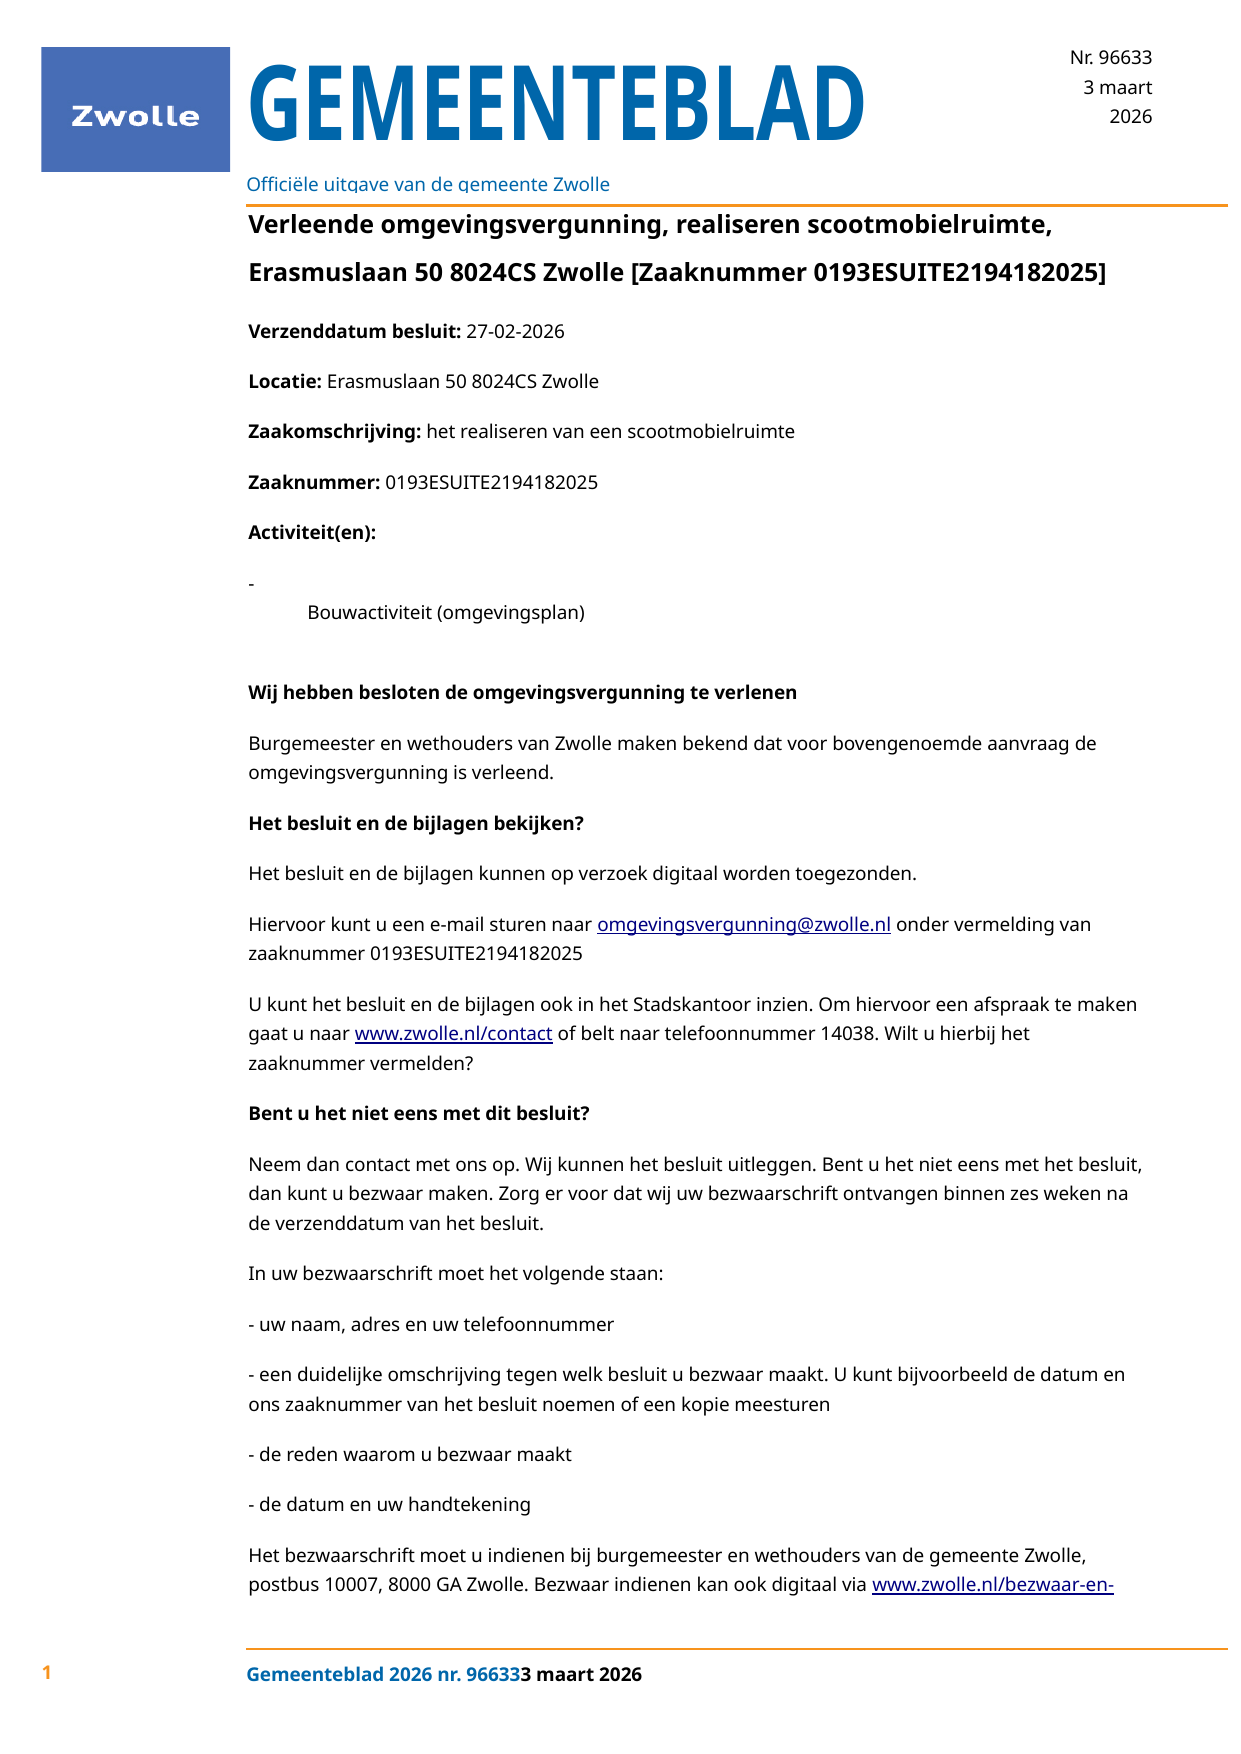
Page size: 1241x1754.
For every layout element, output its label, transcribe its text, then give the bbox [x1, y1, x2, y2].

text - een duidelijke omschrijving tegen welk besluit u bezwaar maakt. U kunt bijvoorbeeld de datum en ons zaaknummer van het besluit noemen of een kopie meesturen [248, 1361, 1152, 1417]
text Het bezwaarschrift moet u indienen bij burgemeester en wethouders van de gemeente Zwolle, postbus 10007, 8000 GA Zwolle. Bezwaar indienen kan ook digitaal via www.zwolle.nl/bezwaar-en- [248, 1542, 1152, 1597]
text Het besluit en de bijlagen bekijken? [248, 810, 1152, 836]
text Burgemeester en wethouders van Zwolle maken bekend dat voor bovengenoemde aanvraag de omgevingsvergunning is verleend. [248, 730, 1152, 785]
text - de reden waarom u bezwaar maakt [248, 1441, 1152, 1467]
text Zaakomschrijving: het realiseren van een scootmobielruimte [248, 419, 1152, 444]
text In uw bezwaarschrift moet het volgende staan: [248, 1260, 1152, 1286]
list Bouwactiviteit (omgevingsplan) [248, 599, 1152, 625]
text Wij hebben besloten de omgevingsvergunning te verlenen [248, 679, 1152, 705]
picture [41, 47, 231, 172]
text Locatie: Erasmuslaan 50 8024CS Zwolle [248, 368, 1152, 394]
text Activiteit(en): [248, 519, 1152, 545]
text Hiervoor kunt u een e-mail sturen naar omgevingsvergunning@zwolle.nl onder vermelding van zaaknummer 0193ESUITE2194182025 [248, 911, 1152, 966]
text - uw naam, adres en uw telefoonnummer [248, 1311, 1152, 1337]
text - de datum en uw handtekening [248, 1492, 1152, 1517]
text Zaaknummer: 0193ESUITE2194182025 [248, 469, 1152, 495]
text U kunt het besluit en de bijlagen ook in het Stadskantoor inzien. Om hiervoor een afspraak te maken gaat u naar www.zwolle.nl/contact of belt naar telefoonnummer 14038. Wilt u hierbij het zaaknummer vermelden? [248, 991, 1152, 1076]
text Verleende omgevingsvergunning, realiseren scootmobielruimte, Erasmuslaan 50 8024CS Zwolle [Zaaknummer 0193ESUITE2194182025] [248, 207, 1152, 288]
text Bent u het niet eens met dit besluit? [248, 1100, 1152, 1126]
text Verzenddatum besluit: 27-02-2026 [248, 318, 1152, 344]
text Neem dan contact met ons op. Wij kunnen het besluit uitleggen. Bent u het niet eens met het besluit, dan kunt u bezwaar maken. Zorg er voor dat wij uw bezwaarschrift ontvangen binnen zes weken na de verzenddatum van het besluit. [248, 1151, 1152, 1236]
text Het besluit en de bijlagen kunnen op verzoek digitaal worden toegezonden. [248, 860, 1152, 886]
